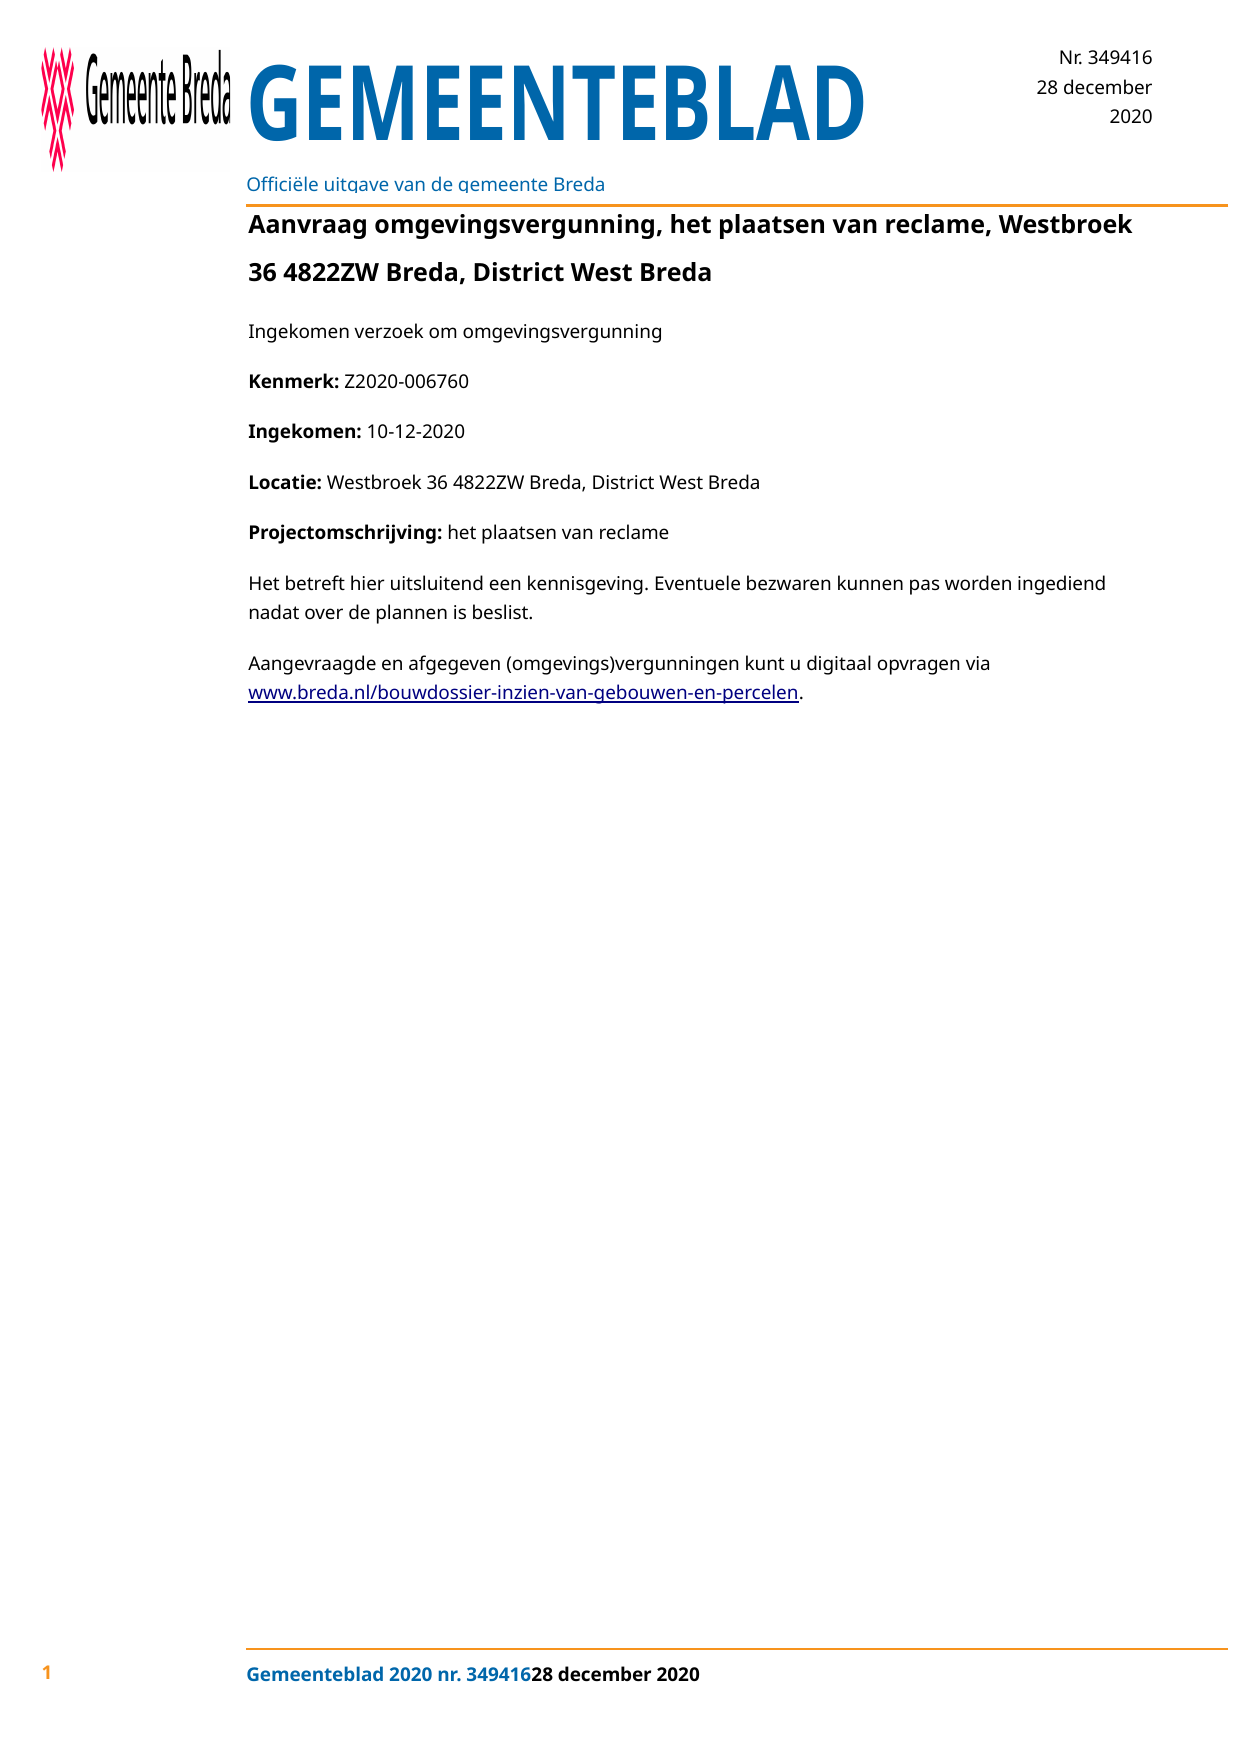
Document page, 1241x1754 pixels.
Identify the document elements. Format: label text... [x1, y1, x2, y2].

text Ingekomen: 10-12-2020 [248, 419, 1152, 444]
text Projectomschrijving: het plaatsen van reclame [248, 519, 1152, 545]
text Kenmerk: Z2020-006760 [248, 368, 1152, 394]
text Locatie: Westbroek 36 4822ZW Breda, District West Breda [248, 469, 1152, 495]
text Aangevraagde en afgegeven (omgevings)vergunningen kunt u digitaal opvragen via www.breda.nl/bouwdossier-inzien-van-gebouwen-en-percelen. [248, 650, 1152, 705]
picture [41, 47, 231, 172]
text Aanvraag omgevingsvergunning, het plaatsen van reclame, Westbroek 36 4822ZW Breda, District West Breda [248, 207, 1152, 288]
text Ingekomen verzoek om omgevingsvergunning [248, 318, 1152, 344]
text Het betreft hier uitsluitend een kennisgeving. Eventuele bezwaren kunnen pas worden ingediend nadat over de plannen is beslist. [248, 570, 1152, 625]
